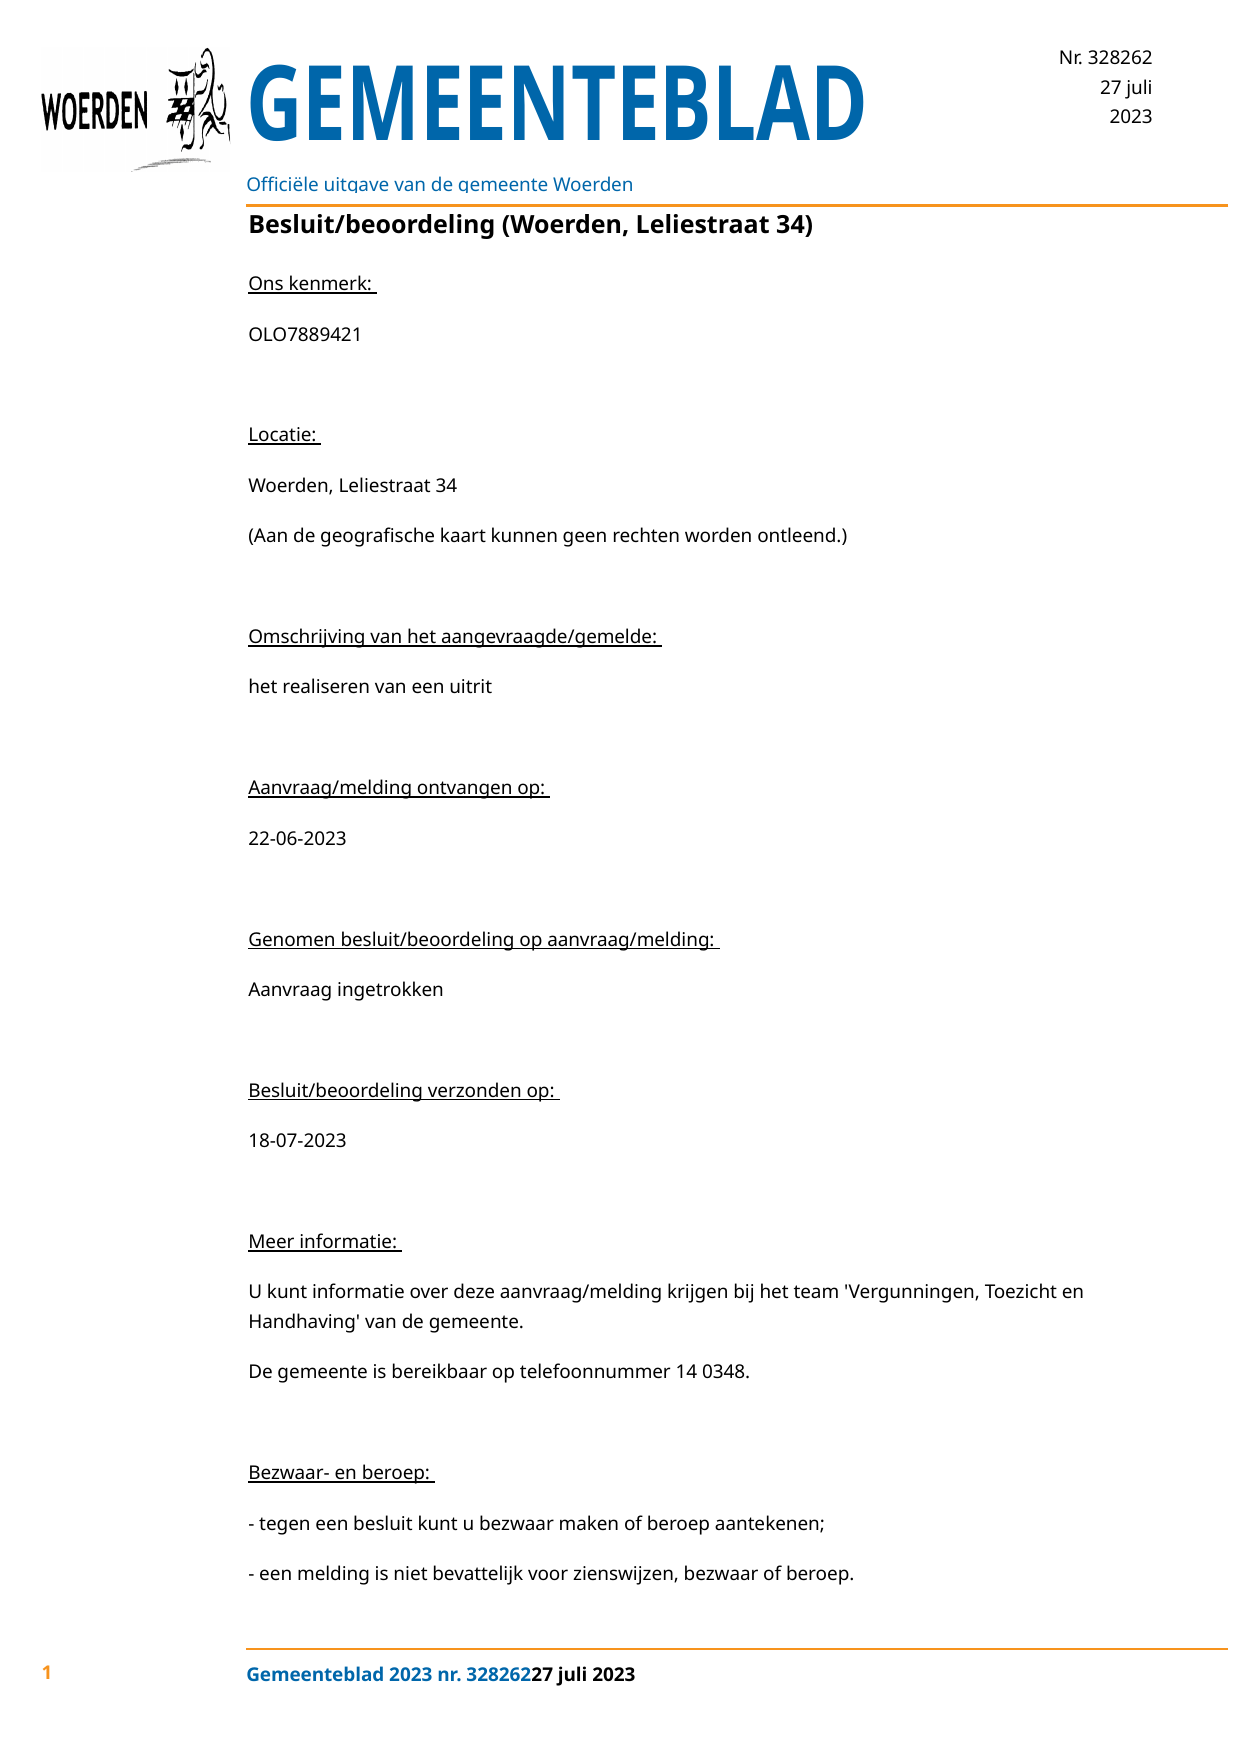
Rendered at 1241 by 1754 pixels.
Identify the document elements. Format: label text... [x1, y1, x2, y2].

text Besluit/beoordeling verzonden op: [248, 1077, 1152, 1103]
text Besluit/beoordeling (Woerden, Leliestraat 34) [248, 207, 1152, 241]
text Bezwaar- en beroep: [248, 1459, 1152, 1485]
text U kunt informatie over deze aanvraag/melding krijgen bij het team 'Vergunningen, Toezicht en Handhaving' van de gemeente. [248, 1279, 1152, 1334]
picture [41, 47, 231, 172]
text het realiseren van een uitrit [248, 674, 1152, 699]
text Aanvraag/melding ontvangen op: [248, 774, 1152, 800]
text (Aan de geografische kaart kunnen geen rechten worden ontleend.) [248, 522, 1152, 548]
text 18-07-2023 [248, 1127, 1152, 1153]
text Aanvraag ingetrokken [248, 976, 1152, 1002]
text Ons kenmerk: [248, 270, 1152, 296]
text Omschrijving van het aangevraagde/gemelde: [248, 623, 1152, 649]
text Genomen besluit/beoordeling op aanvraag/melding: [248, 926, 1152, 951]
text - een melding is niet bevattelijk voor zienswijzen, bezwaar of beroep. [248, 1560, 1152, 1586]
text 22-06-2023 [248, 825, 1152, 851]
text OLO7889421 [248, 321, 1152, 346]
text Meer informatie: [248, 1228, 1152, 1254]
text Woerden, Leliestraat 34 [248, 472, 1152, 498]
text De gemeente is bereikbaar op telefoonnummer 14 0348. [248, 1359, 1152, 1384]
text Locatie: [248, 422, 1152, 447]
text - tegen een besluit kunt u bezwaar maken of beroep aantekenen; [248, 1510, 1152, 1536]
